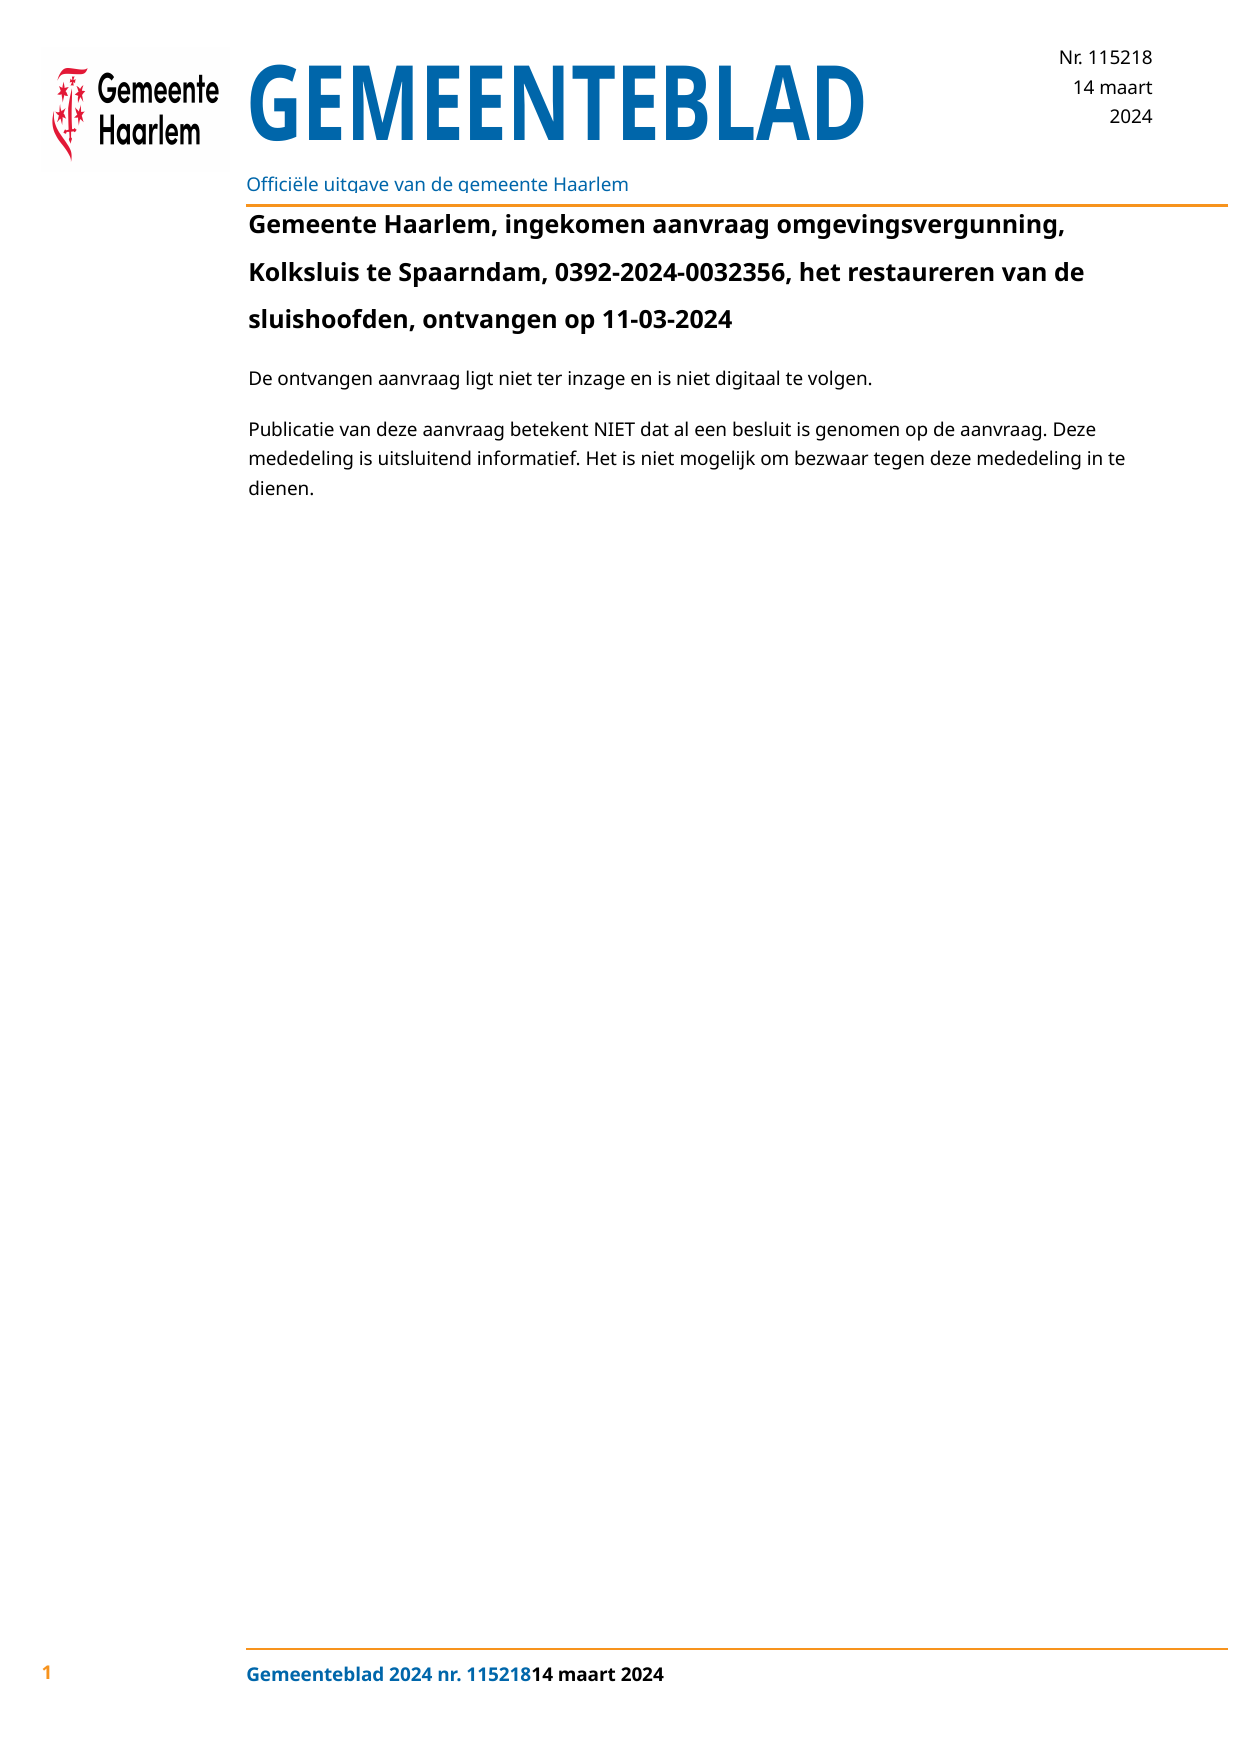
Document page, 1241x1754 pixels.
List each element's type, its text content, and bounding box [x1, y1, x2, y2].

picture [41, 47, 231, 172]
text De ontvangen aanvraag ligt niet ter inzage en is niet digitaal te volgen. [248, 366, 1152, 391]
text Gemeente Haarlem, ingekomen aanvraag omgevingsvergunning, Kolksluis te Spaarndam, 0392-2024-0032356, het restaureren van de sluishoofden, ontvangen op 11-03-2024 [248, 207, 1152, 336]
text Publicatie van deze aanvraag betekent NIET dat al een besluit is genomen op de aanvraag. Deze mededeling is uitsluitend informatief. Het is niet mogelijk om bezwaar tegen deze mededeling in te dienen. [248, 416, 1152, 501]
